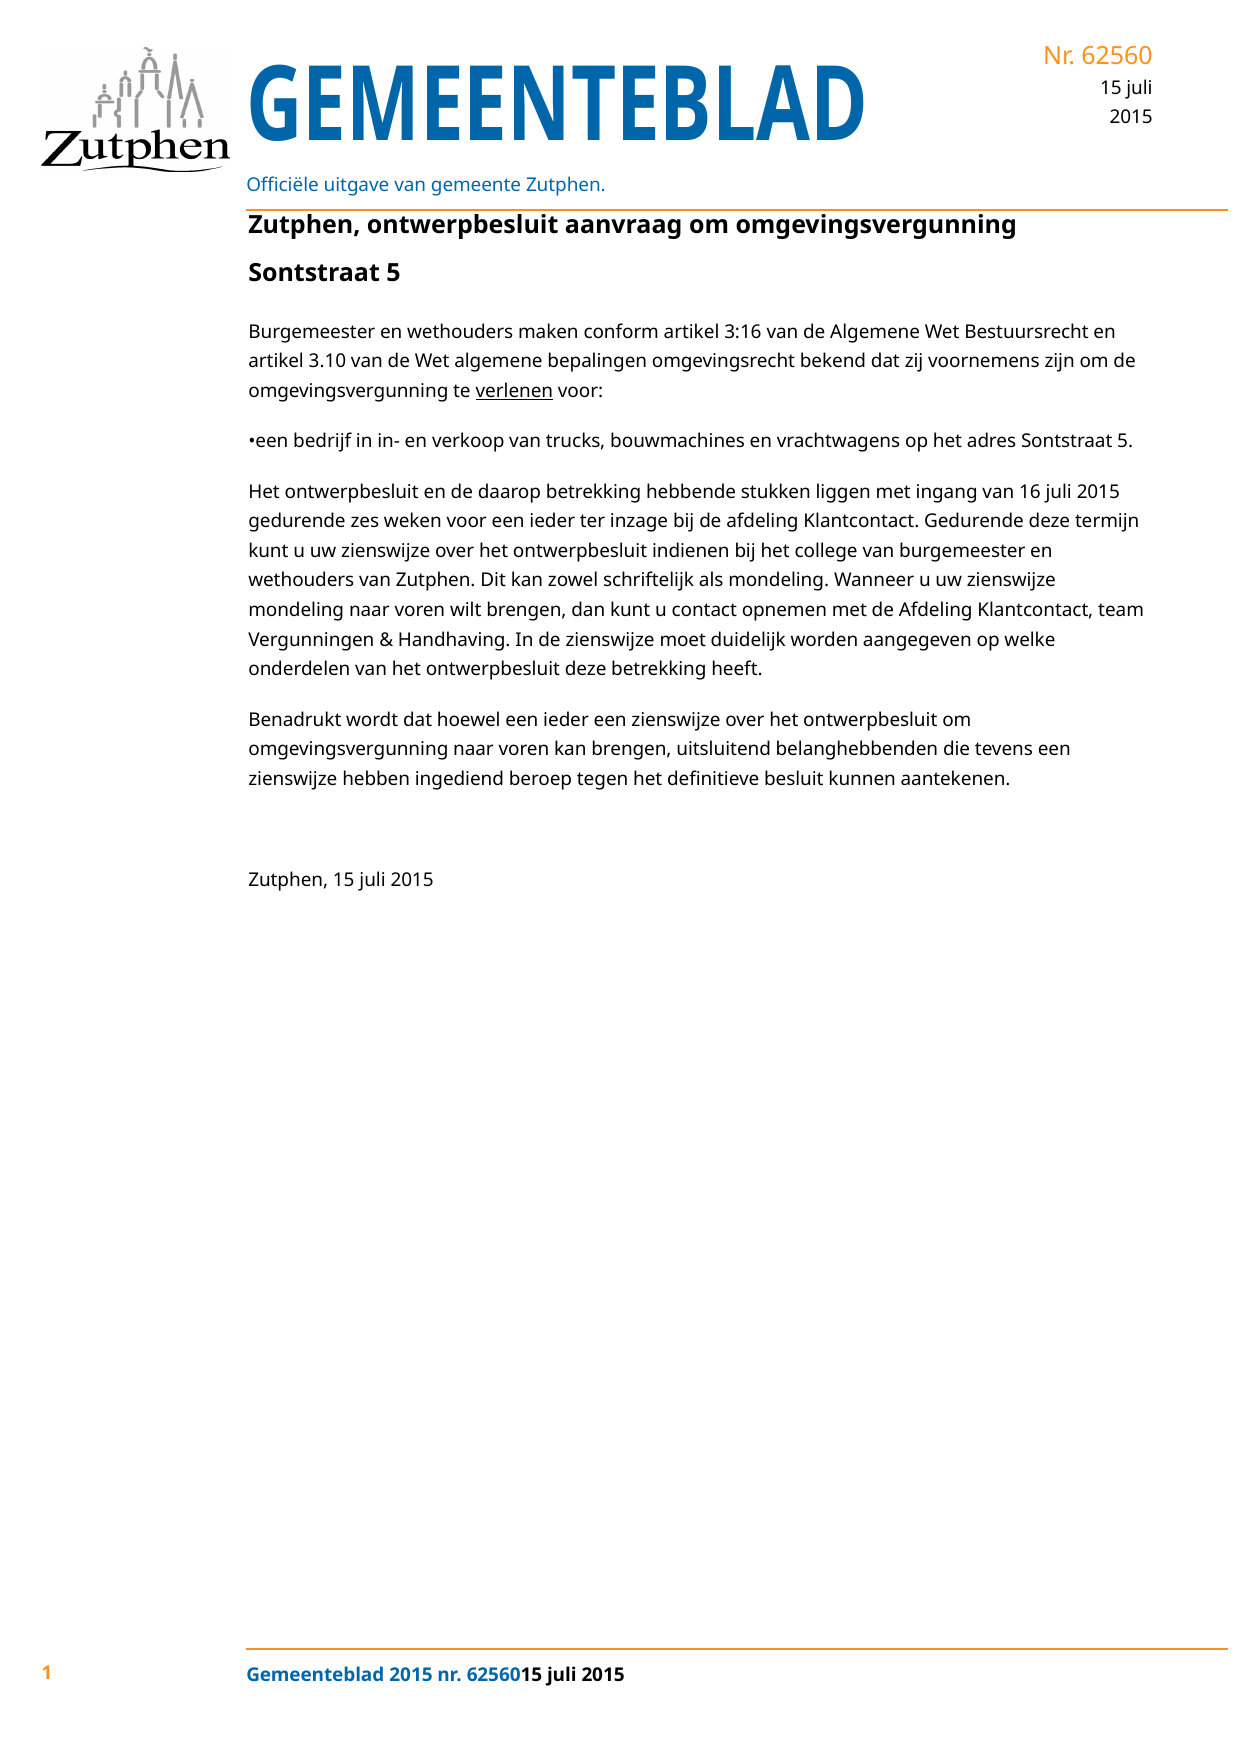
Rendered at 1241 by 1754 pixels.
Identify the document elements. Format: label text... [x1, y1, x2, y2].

text •een bedrijf in in- en verkoop van trucks, bouwmachines en vrachtwagens op het adres Sontstraat 5. [248, 427, 1152, 453]
text Zutphen, 15 juli 2015 [248, 866, 1152, 892]
picture [41, 47, 231, 172]
text Zutphen, ontwerpbesluit aanvraag om omgevingsvergunning Sontstraat 5 [248, 211, 1152, 288]
text Burgemeester en wethouders maken conform artikel 3:16 van de Algemene Wet Bestuursrecht en artikel 3.10 van de Wet algemene bepalingen omgevingsrecht bekend dat zij voornemens zijn om de omgevingsvergunning te verlenen voor: [248, 318, 1152, 403]
text Het ontwerpbesluit en de daarop betrekking hebbende stukken liggen met ingang van 16 juli 2015 gedurende zes weken voor een ieder ter inzage bij de afdeling Klantcontact. Gedurende deze termijn kunt u uw zienswijze over het ontwerpbesluit indienen bij het college van burgemeester en wethouders van Zutphen. Dit kan zowel schriftelijk als mondeling. Wanneer u uw zienswijze mondeling naar voren wilt brengen, dan kunt u contact opnemen met de Afdeling Klantcontact, team Vergunningen & Handhaving. In de zienswijze moet duidelijk worden aangegeven op welke onderdelen van het ontwerpbesluit deze betrekking heeft. [248, 478, 1152, 681]
text Benadrukt wordt dat hoewel een ieder een zienswijze over het ontwerpbesluit om omgevingsvergunning naar voren kan brengen, uitsluitend belanghebbenden die tevens een zienswijze hebben ingediend beroep tegen het definitieve besluit kunnen aantekenen. [248, 706, 1152, 791]
